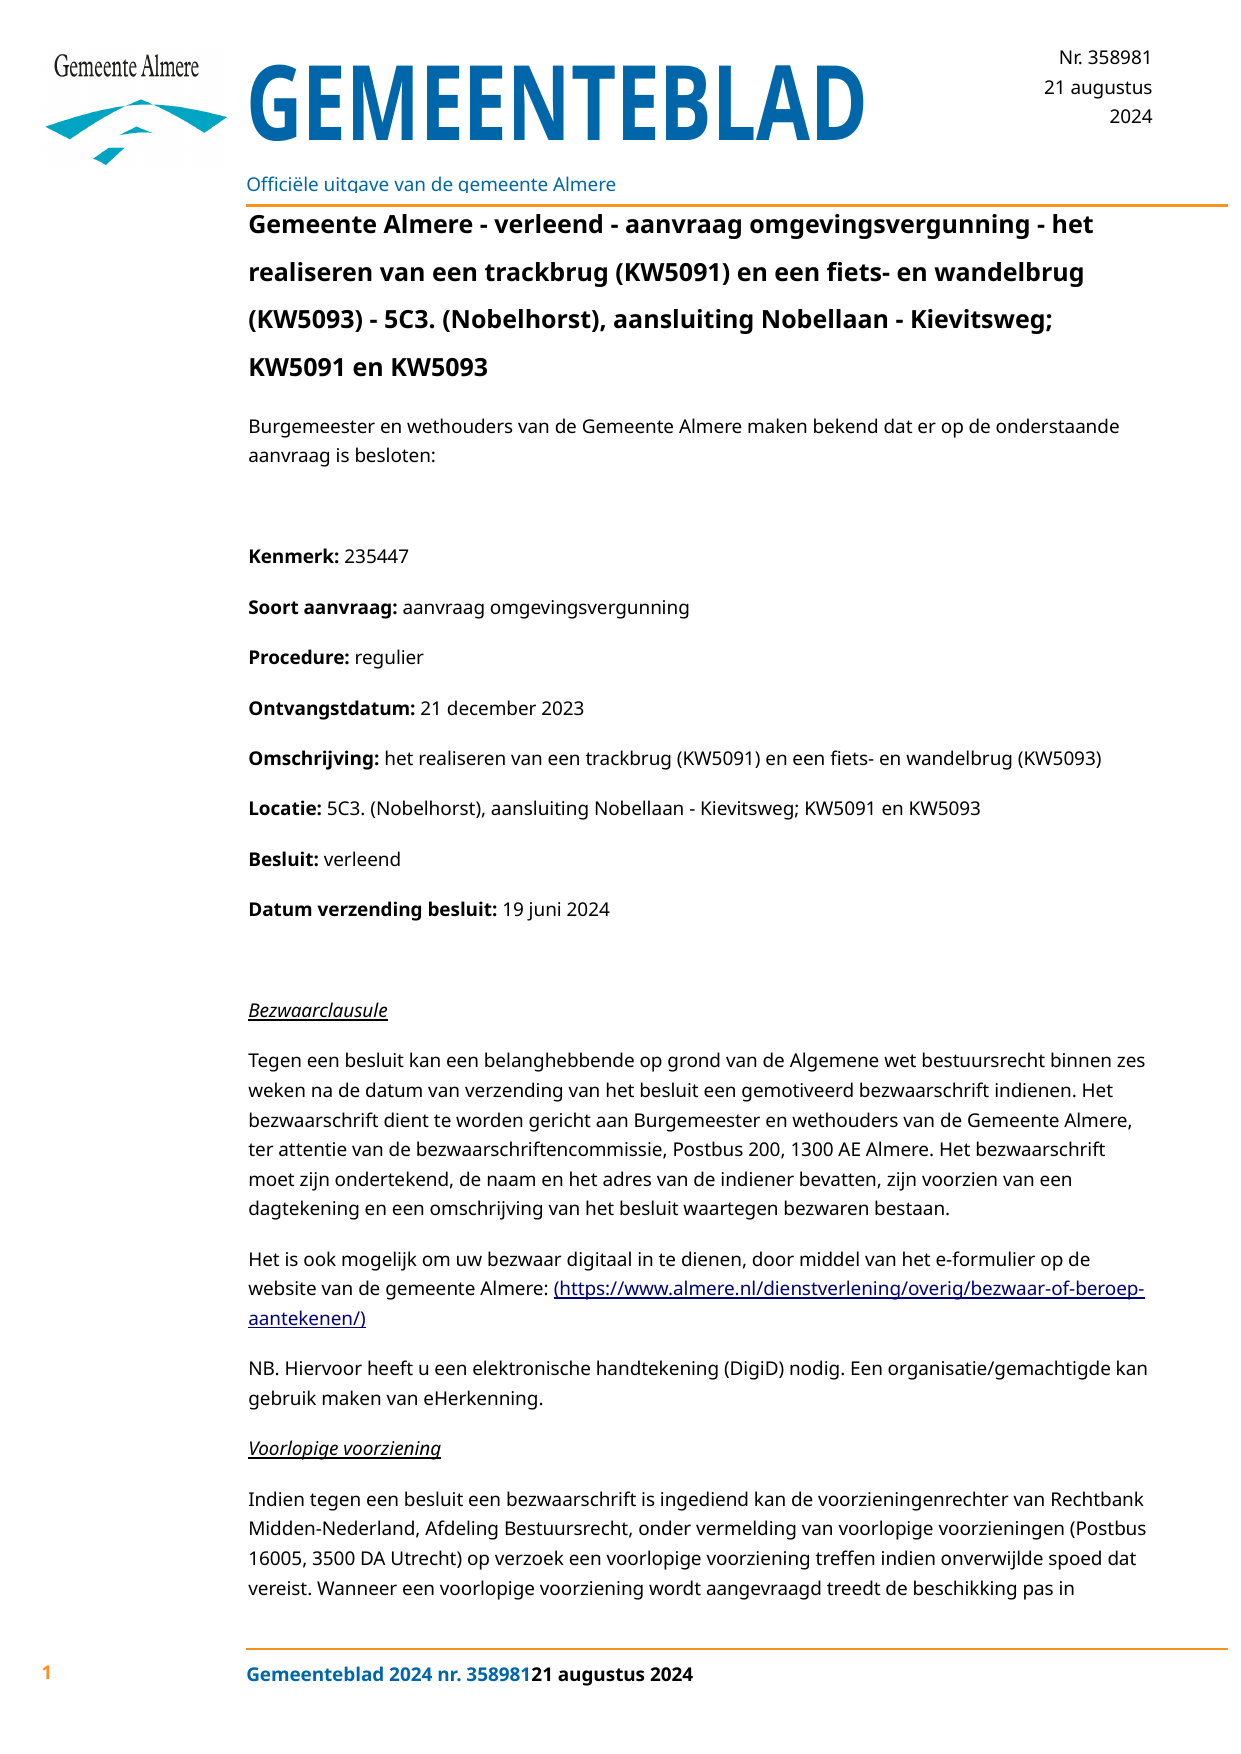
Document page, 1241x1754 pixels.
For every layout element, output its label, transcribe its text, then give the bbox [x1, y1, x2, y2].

text Bezwaarclausule [248, 997, 1152, 1023]
text Burgemeester en wethouders van de Gemeente Almere maken bekend dat er op de onderstaande aanvraag is besloten: [248, 413, 1152, 468]
text Ontvangstdatum: 21 december 2023 [248, 695, 1152, 721]
text Gemeente Almere - verleend - aanvraag omgevingsvergunning - het realiseren van een trackbrug (KW5091) en een fiets- en wandelbrug (KW5093) - 5C3. (Nobelhorst), aansluiting Nobellaan - Kievitsweg; KW5091 en KW5093 [248, 207, 1152, 384]
text Locatie: 5C3. (Nobelhorst), aansluiting Nobellaan - Kievitsweg; KW5091 en KW5093 [248, 796, 1152, 821]
text Indien tegen een besluit een bezwaarschrift is ingediend kan de voorzieningenrechter van Rechtbank Midden-Nederland, Afdeling Bestuursrecht, onder vermelding van voorlopige voorzieningen (Postbus 16005, 3500 DA Utrecht) op verzoek een voorlopige voorziening treffen indien onverwijlde spoed dat vereist. Wanneer een voorlopige voorziening wordt aangevraagd treedt de beschikking pas in [248, 1486, 1152, 1601]
picture [41, 47, 231, 172]
text Besluit: verleend [248, 846, 1152, 872]
text NB. Hiervoor heeft u een elektronische handtekening (DigiD) nodig. Een organisatie/gemachtigde kan gebruik maken van eHerkenning. [248, 1356, 1152, 1411]
text Tegen een besluit kan een belanghebbende op grond van de Algemene wet bestuursrecht binnen zes weken na de datum van verzending van het besluit een gemotiveerd bezwaarschrift indienen. Het bezwaarschrift dient te worden gericht aan Burgemeester en wethouders van de Gemeente Almere, ter attentie van de bezwaarschriftencommissie, Postbus 200, 1300 AE Almere. Het bezwaarschrift moet zijn ondertekend, de naam en het adres van de indiener bevatten, zijn voorzien van een dagtekening en een omschrijving van het besluit waartegen bezwaren bestaan. [248, 1048, 1152, 1221]
text Het is ook mogelijk om uw bezwaar digitaal in te dienen, door middel van het e-formulier op de website van de gemeente Almere: (https://www.almere.nl/dienstverlening/overig/bezwaar-of-beroep-aantekenen/) [248, 1246, 1152, 1331]
text Voorlopige voorziening [248, 1436, 1152, 1461]
text Kenmerk: 235447 [248, 543, 1152, 569]
text Datum verzending besluit: 19 juni 2024 [248, 896, 1152, 922]
text Soort aanvraag: aanvraag omgevingsvergunning [248, 594, 1152, 620]
text Omschrijving: het realiseren van een trackbrug (KW5091) en een fiets- en wandelbrug (KW5093) [248, 745, 1152, 771]
text Procedure: regulier [248, 644, 1152, 670]
